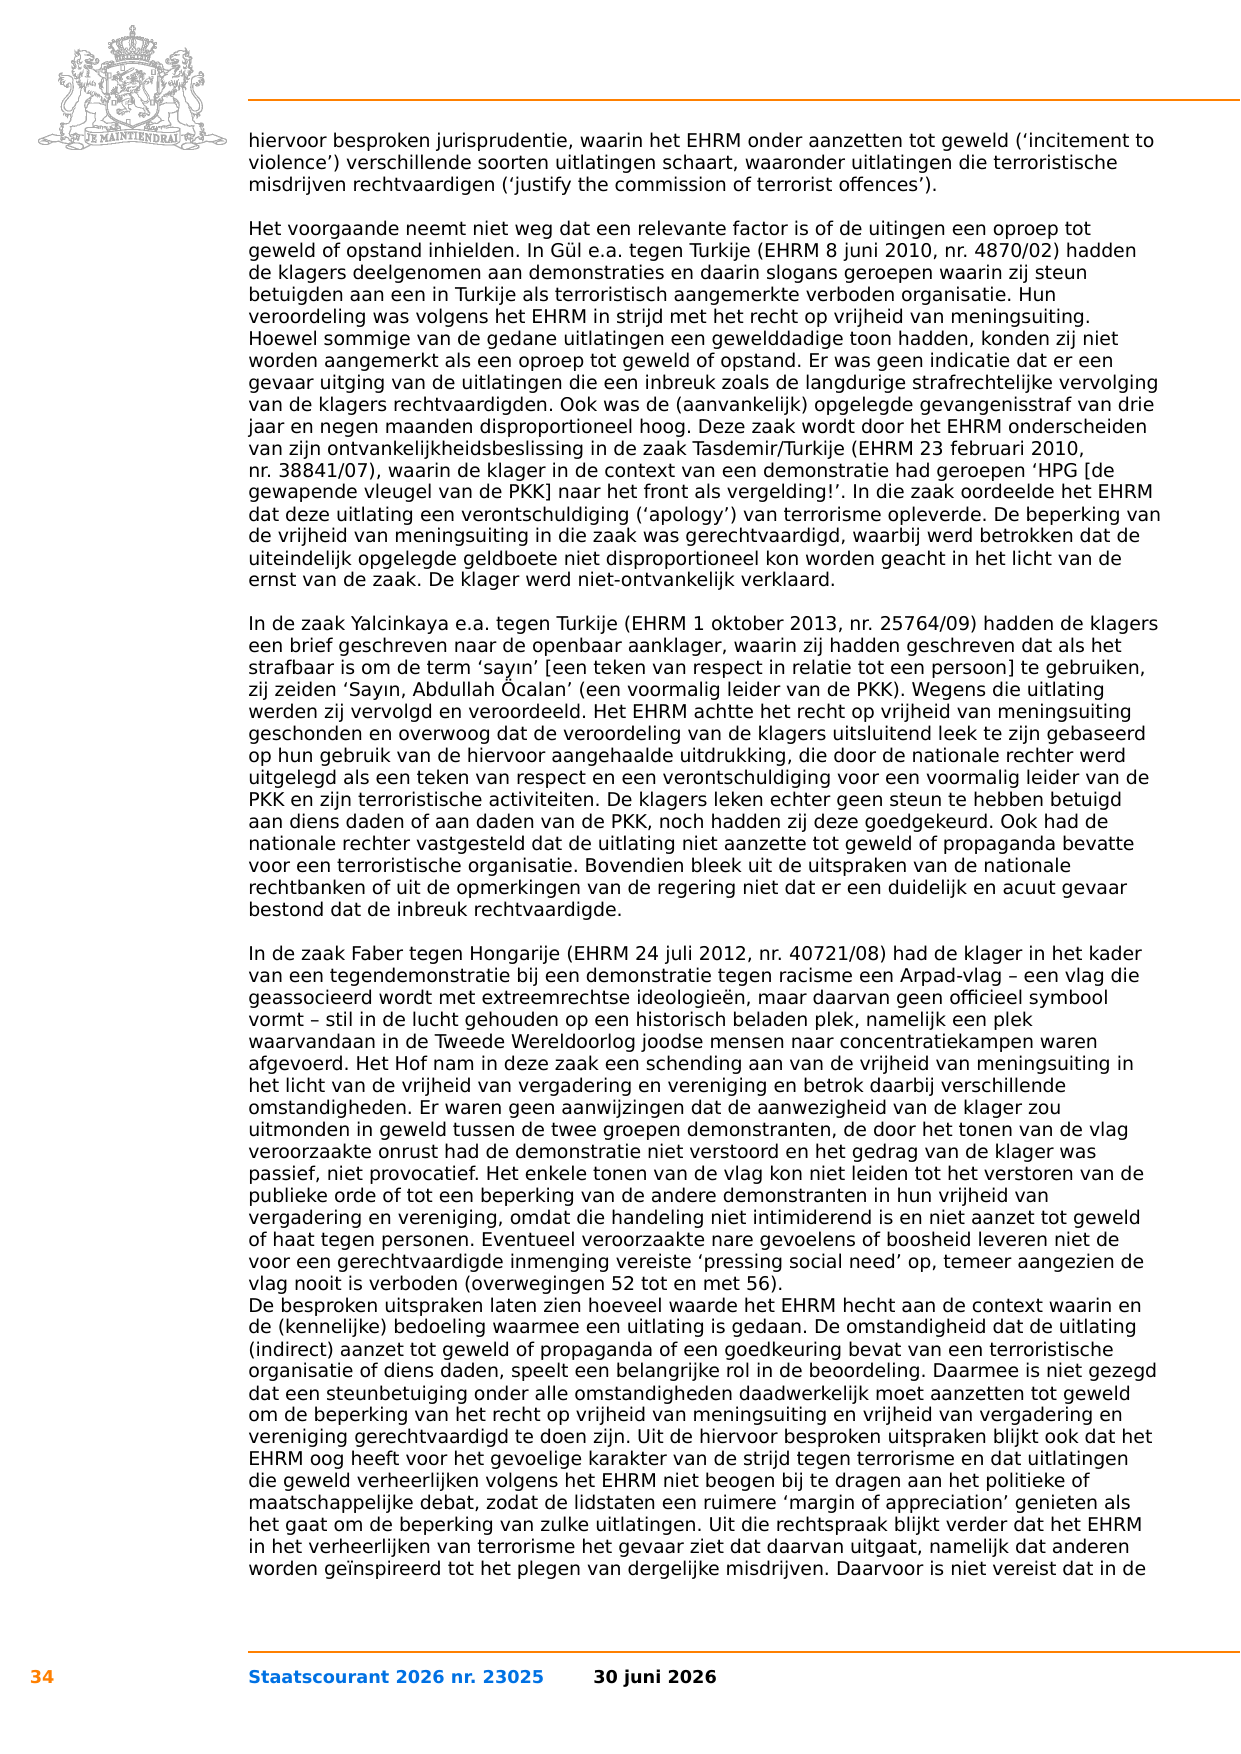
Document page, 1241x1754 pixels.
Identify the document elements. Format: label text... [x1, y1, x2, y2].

text Het voorgaande neemt niet weg dat een relevante factor is of de uitingen een oproep tot geweld of opstand inhielden. In Gül e.a. tegen Turkije (EHRM 8 juni 2010, nr. 4870/02) hadden de klagers deelgenomen aan demonstraties en daarin slogans geroepen waarin zij steun betuigden aan een in Turkije als terroristisch aangemerkte verboden organisatie. Hun veroordeling was volgens het EHRM in strijd met het recht op vrijheid van meningsuiting. Hoewel sommige van de gedane uitlatingen een gewelddadige toon hadden, konden zij niet worden aangemerkt als een oproep tot geweld of opstand. Er was geen indicatie dat er een gevaar uitging van de uitlatingen die een inbreuk zoals de langdurige strafrechtelijke vervolging van de klagers rechtvaardigden. Ook was de (aanvankelijk) opgelegde gevangenisstraf van drie jaar en negen maanden disproportioneel hoog. Deze zaak wordt door het EHRM onderscheiden van zijn ontvankelijkheidsbeslissing in de zaak Tasdemir/Turkije (EHRM 23 februari 2010, nr. 38841/07), waarin de klager in de context van een demonstratie had geroepen ‘HPG [de gewapende vleugel van de PKK] naar het front als vergelding!’. In die zaak oordeelde het EHRM dat deze uitlating een verontschuldiging (‘apology’) van terrorisme opleverde. De beperking van de vrijheid van meningsuiting in die zaak was gerechtvaardigd, waarbij werd betrokken dat de uiteindelijk opgelegde geldboete niet disproportioneel kon worden geacht in het licht van de ernst van de zaak. De klager werd niet-ontvankelijk verklaard. [248, 218, 1163, 591]
text De besproken uitspraken laten zien hoeveel waarde het EHRM hecht aan de context waarin en de (kennelijke) bedoeling waarmee een uitlating is gedaan. De omstandigheid dat de uitlating (indirect) aanzet tot geweld of propaganda of een goedkeuring bevat van een terroristische organisatie of diens daden, speelt een belangrijke rol in de beoordeling. Daarmee is niet gezegd dat een steunbetuiging onder alle omstandigheden daadwerkelijk moet aanzetten tot geweld om de beperking van het recht op vrijheid van meningsuiting en vrijheid van vergadering en vereniging gerechtvaardigd te doen zijn. Uit de hiervoor besproken uitspraken blijkt ook dat het EHRM oog heeft voor het gevoelige karakter van de strijd tegen terrorisme en dat uitlatingen die geweld verheerlijken volgens het EHRM niet beogen bij te dragen aan het politieke of maatschappelijke debat, zodat de lidstaten een ruimere ‘margin of appreciation’ genieten als het gaat om de beperking van zulke uitlatingen. Uit die rechtspraak blijkt verder dat het EHRM in het verheerlijken van terrorisme het gevaar ziet dat daarvan uitgaat, namelijk dat anderen worden geïnspireerd tot het plegen van dergelijke misdrijven. Daarvoor is niet vereist dat in de [248, 1294, 1163, 1580]
picture [38, 25, 227, 150]
text In de zaak Yalcinkaya e.a. tegen Turkije (EHRM 1 oktober 2013, nr. 25764/09) hadden de klagers een brief geschreven naar de openbaar aanklager, waarin zij hadden geschreven dat als het strafbaar is om de term ‘sayın’ [een teken van respect in relatie tot een persoon] te gebruiken, zij zeiden ‘Sayın, Abdullah Öcalan’ (een voormalig leider van de PKK). Wegens die uitlating werden zij vervolgd en veroordeeld. Het EHRM achtte het recht op vrijheid van meningsuiting geschonden en overwoog dat de veroordeling van de klagers uitsluitend leek te zijn gebaseerd op hun gebruik van de hiervoor aangehaalde uitdrukking, die door de nationale rechter werd uitgelegd als een teken van respect en een verontschuldiging voor een voormalig leider van de PKK en zijn terroristische activiteiten. De klagers leken echter geen steun te hebben betuigd aan diens daden of aan daden van de PKK, noch hadden zij deze goedgekeurd. Ook had de nationale rechter vastgesteld dat de uitlating niet aanzette tot geweld of propaganda bevatte voor een terroristische organisatie. Bovendien bleek uit de uitspraken van de nationale rechtbanken of uit de opmerkingen van de regering niet dat er een duidelijk en acuut gevaar bestond dat de inbreuk rechtvaardigde. [248, 613, 1163, 921]
text hiervoor besproken jurisprudentie, waarin het EHRM onder aanzetten tot geweld (‘incitement to violence’) verschillende soorten uitlatingen schaart, waaronder uitlatingen die terroristische misdrijven rechtvaardigen (‘justify the commission of terrorist offences’). [248, 130, 1163, 196]
text In de zaak Faber tegen Hongarije (EHRM 24 juli 2012, nr. 40721/08) had de klager in het kader van een tegendemonstratie bij een demonstratie tegen racisme een Arpad-vlag – een vlag die geassocieerd wordt met extreemrechtse ideologieën, maar daarvan geen officieel symbool vormt – stil in de lucht gehouden op een historisch beladen plek, namelijk een plek waarvandaan in de Tweede Wereldoorlog joodse mensen naar concentratiekampen waren afgevoerd. Het Hof nam in deze zaak een schending aan van de vrijheid van meningsuiting in het licht van de vrijheid van vergadering en vereniging en betrok daarbij verschillende omstandigheden. Er waren geen aanwijzingen dat de aanwezigheid van de klager zou uitmonden in geweld tussen de twee groepen demonstranten, de door het tonen van de vlag veroorzaakte onrust had de demonstratie niet verstoord en het gedrag van de klager was passief, niet provocatief. Het enkele tonen van de vlag kon niet leiden tot het verstoren van de publieke orde of tot een beperking van de andere demonstranten in hun vrijheid van vergadering en vereniging, omdat die handeling niet intimiderend is en niet aanzet tot geweld of haat tegen personen. Eventueel veroorzaakte nare gevoelens of boosheid leveren niet de voor een gerechtvaardigde inmenging vereiste ‘pressing social need’ op, temeer aangezien de vlag nooit is verboden (overwegingen 52 tot en met 56). [248, 943, 1163, 1294]
